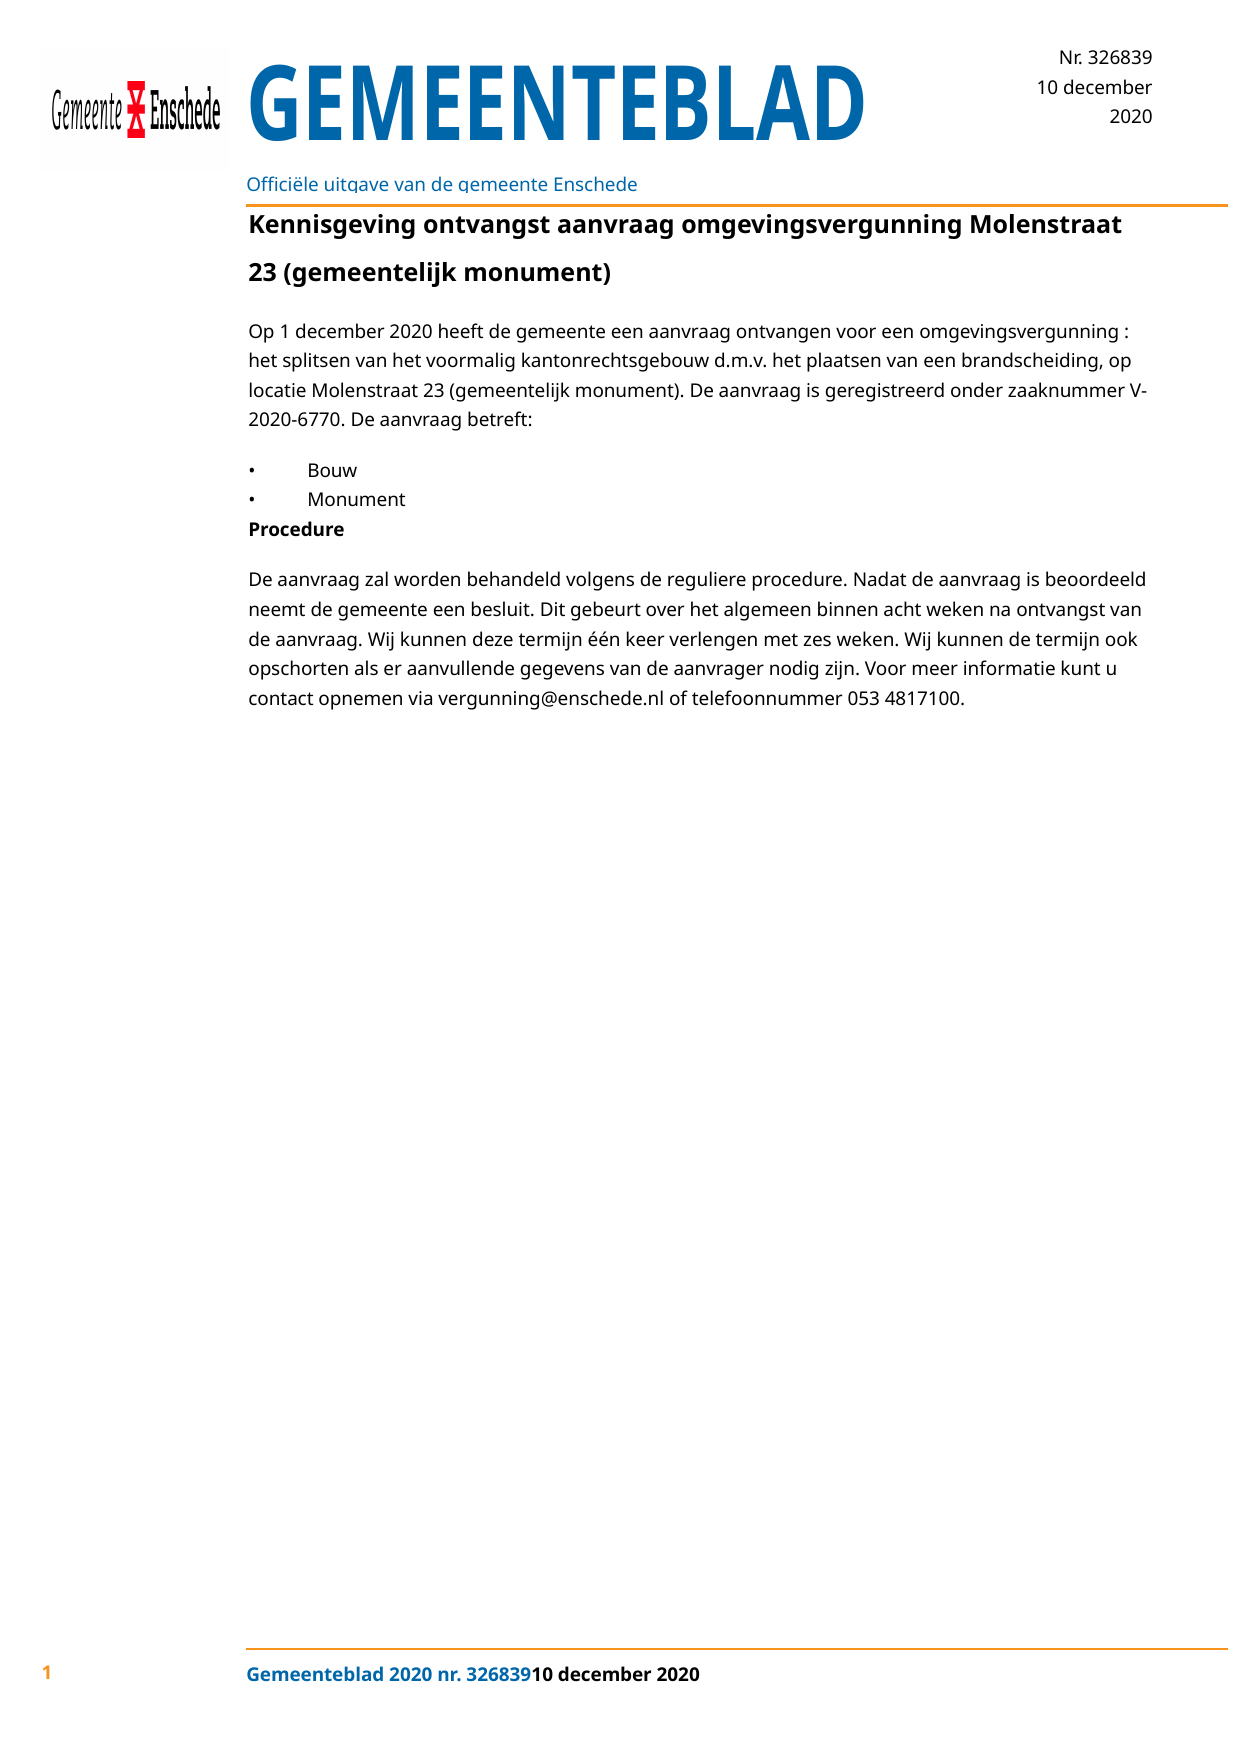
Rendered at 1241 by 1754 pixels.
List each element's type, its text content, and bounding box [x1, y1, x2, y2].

picture [41, 47, 231, 172]
list Bouw [248, 457, 1152, 483]
text Op 1 december 2020 heeft de gemeente een aanvraag ontvangen voor een omgevingsvergunning : het splitsen van het voormalig kantonrechtsgebouw d.m.v. het plaatsen van een brandscheiding, op locatie Molenstraat 23 (gemeentelijk monument). De aanvraag is geregistreerd onder zaaknummer V-2020-6770. De aanvraag betreft: [248, 318, 1152, 432]
text De aanvraag zal worden behandeld volgens de reguliere procedure. Nadat de aanvraag is beoordeeld neemt de gemeente een besluit. Dit gebeurt over het algemeen binnen acht weken na ontvangst van de aanvraag. Wij kunnen deze termijn één keer verlengen met zes weken. Wij kunnen de termijn ook opschorten als er aanvullende gegevens van de aanvrager nodig zijn. Voor meer informatie kunt u contact opnemen via vergunning@enschede.nl of telefoonnummer 053 4817100. [248, 567, 1152, 711]
text Procedure [248, 516, 1152, 542]
list Monument [248, 487, 1152, 512]
text Kennisgeving ontvangst aanvraag omgevingsvergunning Molenstraat 23 (gemeentelijk monument) [248, 207, 1152, 288]
